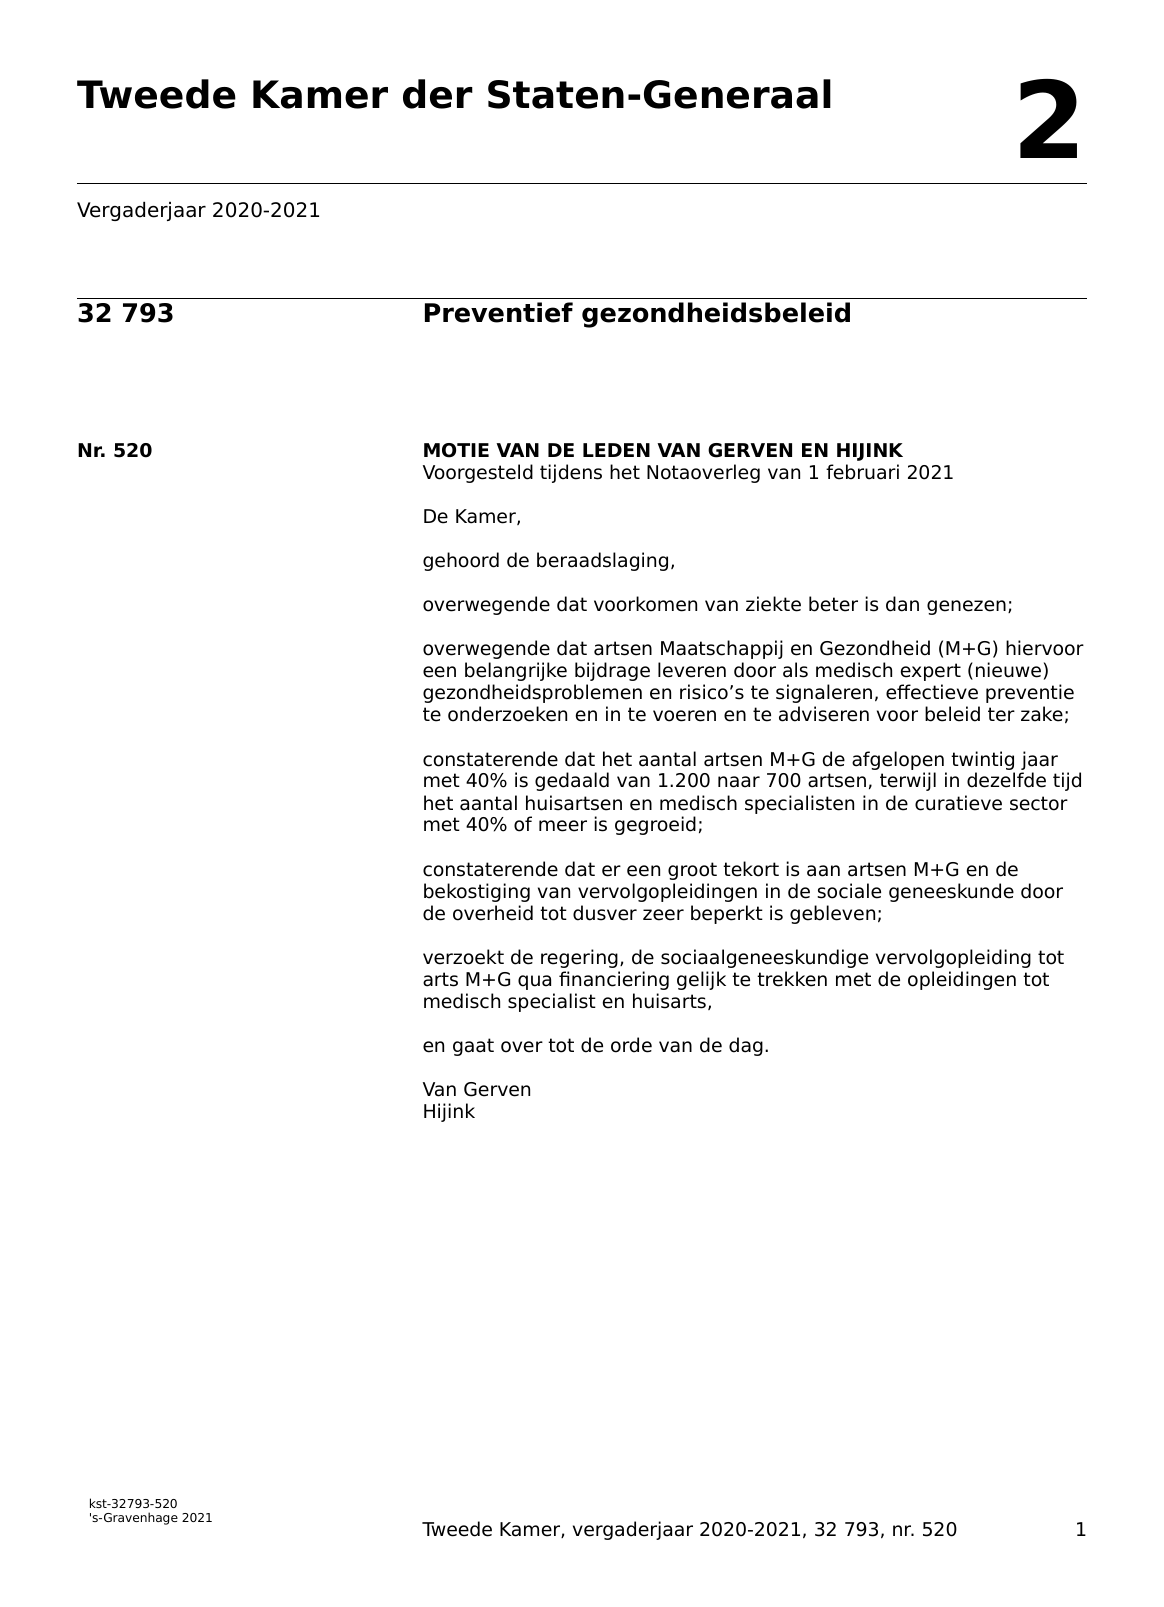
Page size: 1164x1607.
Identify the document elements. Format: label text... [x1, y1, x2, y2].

text gehoord de beraadslaging, [422, 550, 1087, 572]
table_header 2 [886, 59, 1087, 183]
text Van Gerven [422, 1079, 1087, 1101]
subtitle 32 793 Preventief gezondheidsbeleid [77, 299, 1087, 329]
text verzoekt de regering, de sociaalgeneeskundige vervolgopleiding tot arts M+G qua financiering gelijk te trekken met de opleidingen tot medisch specialist en huisarts, [422, 947, 1087, 1013]
text constaterende dat het aantal artsen M+G de afgelopen twintig jaar met 40% is gedaald van 1.200 naar 700 artsen, terwijl in dezelfde tijd het aantal huisartsen en medisch specialisten in de curatieve sector met 40% of meer is gegroeid; [422, 748, 1087, 836]
subtitle Nr. 520 MOTIE VAN DE LEDEN VAN GERVEN EN HIJINK [77, 440, 1087, 462]
text kst-32793-520 [88, 1497, 323, 1511]
table_cell Vergaderjaar 2020-2021 [77, 184, 1087, 298]
text Voorgesteld tijdens het Notaoverleg van 1 februari 2021 [422, 462, 1087, 484]
text overwegende dat voorkomen van ziekte beter is dan genezen; [422, 594, 1087, 616]
text constaterende dat er een groot tekort is aan artsen M+G en de bekostiging van vervolgopleidingen in de sociale geneeskunde door de overheid tot dusver zeer beperkt is gebleven; [422, 858, 1087, 924]
table_header Tweede Kamer der Staten-Generaal [77, 59, 886, 183]
text De Kamer, [422, 506, 1087, 528]
text en gaat over tot de orde van de dag. [422, 1035, 1087, 1057]
text Hijink [422, 1101, 1087, 1123]
text overwegende dat artsen Maatschappij en Gezondheid (M+G) hiervoor een belangrijke bijdrage leveren door als medisch expert (nieuwe) gezondheidsproblemen en risico’s te signaleren, effectieve preventie te onderzoeken en in te voeren en te adviseren voor beleid ter zake; [422, 638, 1087, 726]
text 's-Gravenhage 2021 [88, 1511, 323, 1525]
